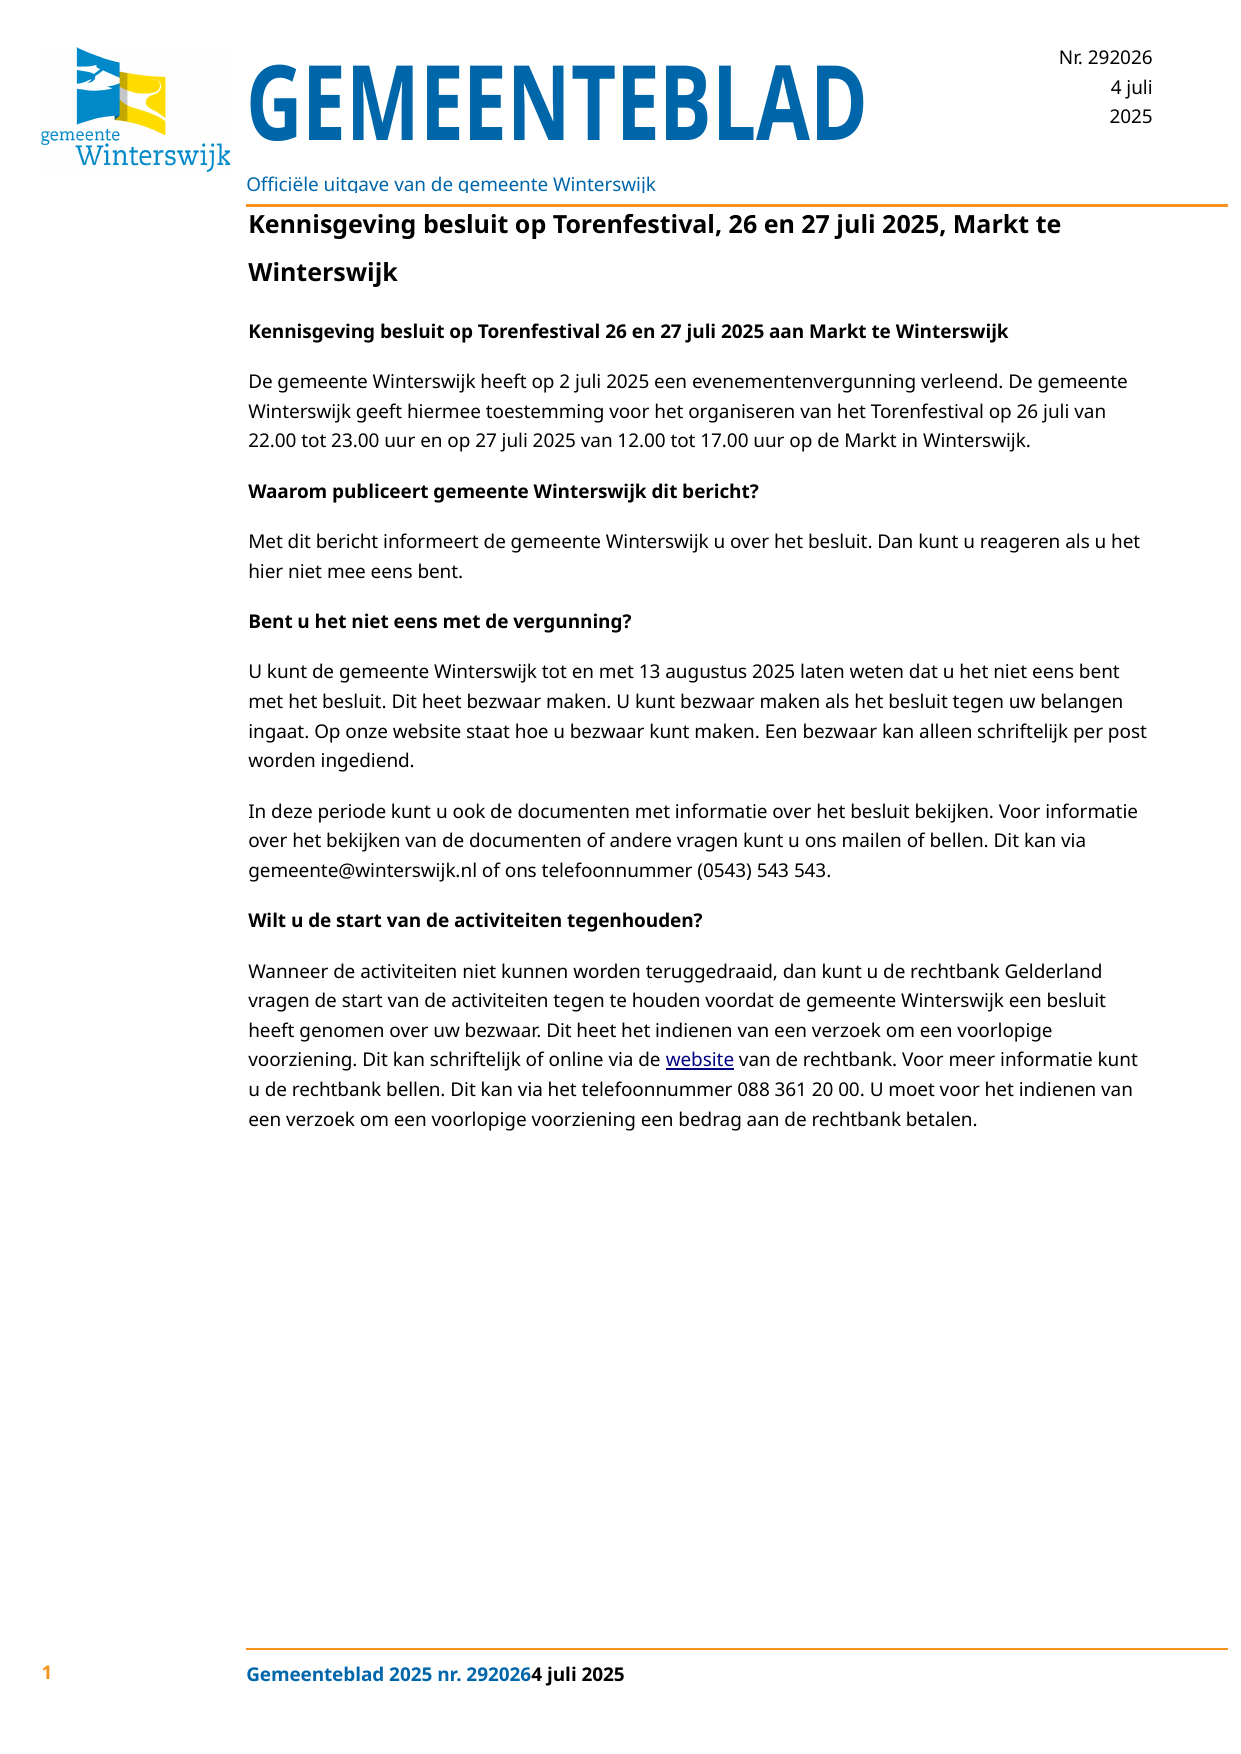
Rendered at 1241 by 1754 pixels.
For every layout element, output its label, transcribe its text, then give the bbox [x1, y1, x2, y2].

text Wilt u de start van de activiteiten tegenhouden? [248, 907, 1152, 933]
text In deze periode kunt u ook de documenten met informatie over het besluit bekijken. Voor informatie over het bekijken van de documenten of andere vragen kunt u ons mailen of bellen. Dit kan via gemeente@winterswijk.nl of ons telefoonnummer (0543) 543 543. [248, 798, 1152, 883]
text Kennisgeving besluit op Torenfestival, 26 en 27 juli 2025, Markt te Winterswijk [248, 207, 1152, 288]
picture [41, 47, 231, 172]
text U kunt de gemeente Winterswijk tot en met 13 augustus 2025 laten weten dat u het niet eens bent met het besluit. Dit heet bezwaar maken. U kunt bezwaar maken als het besluit tegen uw belangen ingaat. Op onze website staat hoe u bezwaar kunt maken. Een bezwaar kan alleen schriftelijk per post worden ingediend. [248, 659, 1152, 773]
text Wanneer de activiteiten niet kunnen worden teruggedraaid, dan kunt u de rechtbank Gelderland vragen de start van de activiteiten tegen te houden voordat de gemeente Winterswijk een besluit heeft genomen over uw bezwaar. Dit heet het indienen van een verzoek om een voorlopige voorziening. Dit kan schriftelijk of online via de website van de rechtbank. Voor meer informatie kunt u de rechtbank bellen. Dit kan via het telefoonnummer 088 361 20 00. U moet voor het indienen van een verzoek om een voorlopige voorziening een bedrag aan de rechtbank betalen. [248, 958, 1152, 1132]
text Kennisgeving besluit op Torenfestival 26 en 27 juli 2025 aan Markt te Winterswijk [248, 318, 1152, 344]
text Met dit bericht informeert de gemeente Winterswijk u over het besluit. Dan kunt u reageren als u het hier niet mee eens bent. [248, 528, 1152, 584]
text Bent u het niet eens met de vergunning? [248, 608, 1152, 634]
picture [225, 153, 231, 162]
text Waarom publiceert gemeente Winterswijk dit bericht? [248, 478, 1152, 504]
text De gemeente Winterswijk heeft op 2 juli 2025 een evenementenvergunning verleend. De gemeente Winterswijk geeft hiermee toestemming voor het organiseren van het Torenfestival op 26 juli van 22.00 tot 23.00 uur en op 27 juli 2025 van 12.00 tot 17.00 uur op de Markt in Winterswijk. [248, 368, 1152, 453]
